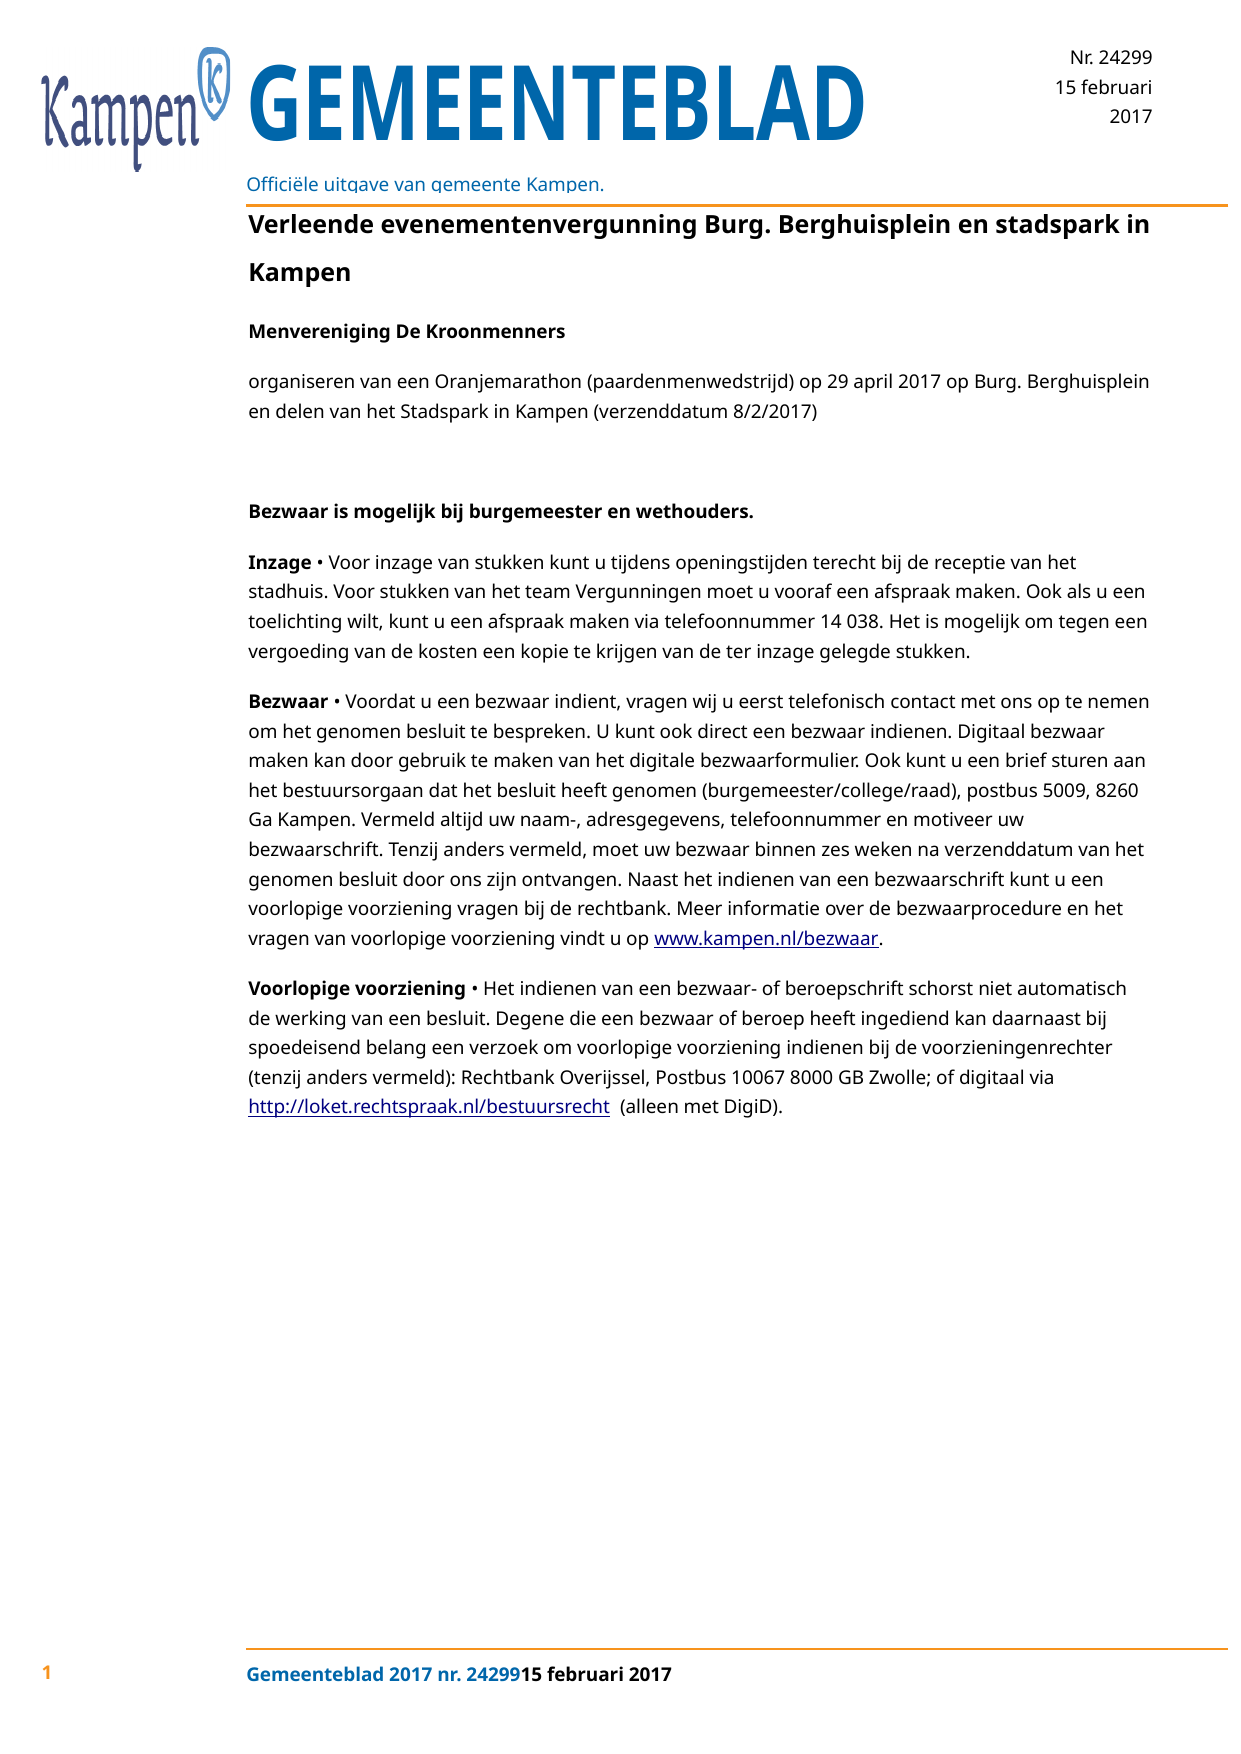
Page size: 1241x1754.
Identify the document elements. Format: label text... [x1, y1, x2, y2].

text Inzage • Voor inzage van stukken kunt u tijdens openingstijden terecht bij de receptie van het stadhuis. Voor stukken van het team Vergunningen moet u vooraf een afspraak maken. Ook als u een toelichting wilt, kunt u een afspraak maken via telefoonnummer 14 038. Het is mogelijk om tegen een vergoeding van de kosten een kopie te krijgen van de ter inzage gelegde stukken. [248, 549, 1152, 664]
text Verleende evenementenvergunning Burg. Berghuisplein en stadspark in Kampen [248, 207, 1152, 288]
text Bezwaar • Voordat u een bezwaar indient, vragen wij u eerst telefonisch contact met ons op te nemen om het genomen besluit te bespreken. U kunt ook direct een bezwaar indienen. Digitaal bezwaar maken kan door gebruik te maken van het digitale bezwaarformulier. Ook kunt u een brief sturen aan het bestuursorgaan dat het besluit heeft genomen (burgemeester/college/raad), postbus 5009, 8260 Ga Kampen. Vermeld altijd uw naam-, adresgegevens, telefoonnummer en motiveer uw bezwaarschrift. Tenzij anders vermeld, moet uw bezwaar binnen zes weken na verzenddatum van het genomen besluit door ons zijn ontvangen. Naast het indienen van een bezwaarschrift kunt u een voorlopige voorziening vragen bij de rechtbank. Meer informatie over de bezwaarprocedure en het vragen van voorlopige voorziening vindt u op www.kampen.nl/bezwaar. [248, 688, 1152, 951]
text organiseren van een Oranjemarathon (paardenmenwedstrijd) op 29 april 2017 op Burg. Berghuisplein en delen van het Stadspark in Kampen (verzenddatum 8/2/2017) [248, 368, 1152, 424]
text Menvereniging De Kroonmenners [248, 318, 1152, 344]
text Bezwaar is mogelijk bij burgemeester en wethouders. [248, 499, 1152, 524]
text Voorlopige voorziening • Het indienen van een bezwaar- of beroepschrift schorst niet automatisch de werking van een besluit. Degene die een bezwaar of beroep heeft ingediend kan daarnaast bij spoedeisend belang een verzoek om voorlopige voorziening indienen bij de voorzieningenrechter (tenzij anders vermeld): Rechtbank Overijssel, Postbus 10067 8000 GB Zwolle; of digitaal via http://loket.rechtspraak.nl/bestuursrecht (alleen met DigiD). [248, 975, 1152, 1119]
picture [41, 47, 231, 172]
